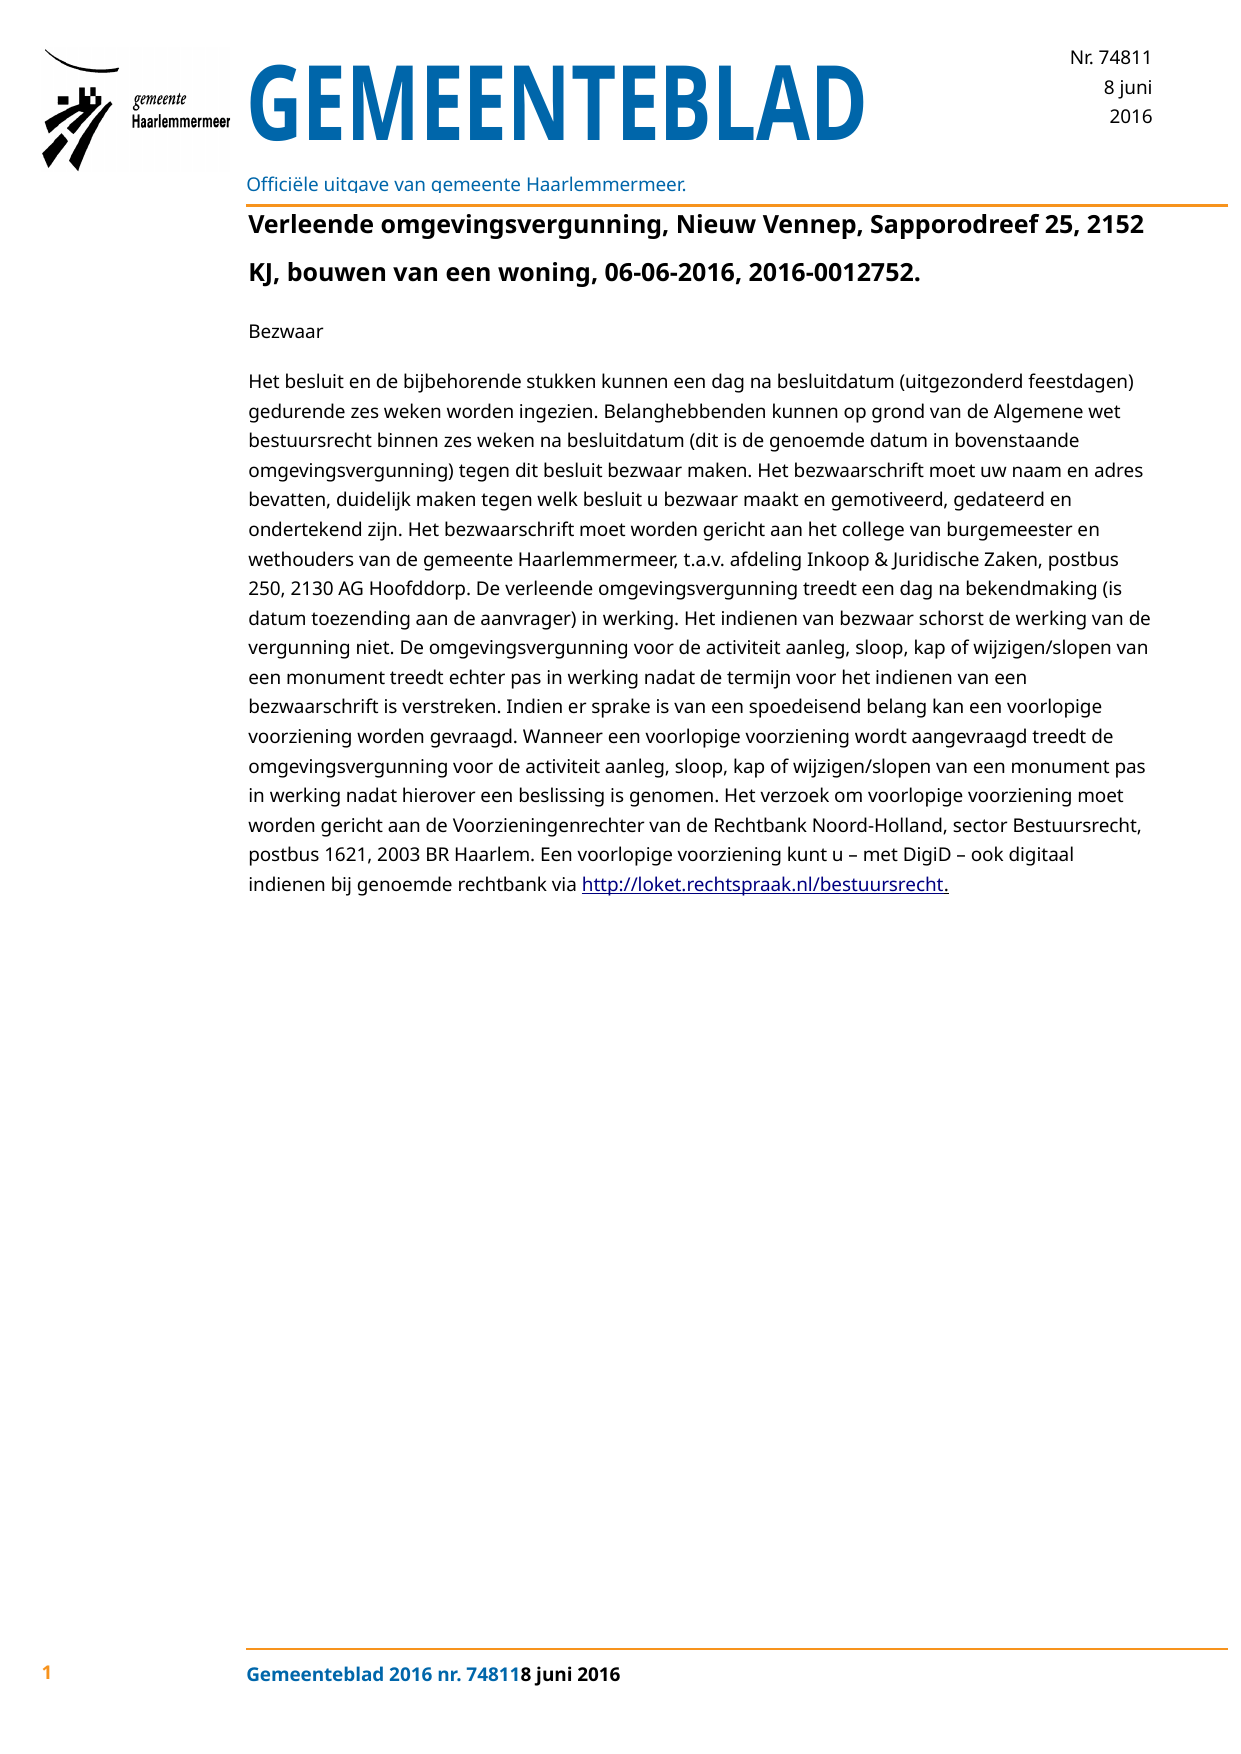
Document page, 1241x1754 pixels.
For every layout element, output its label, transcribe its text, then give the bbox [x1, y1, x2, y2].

text Verleende omgevingsvergunning, Nieuw Vennep, Sapporodreef 25, 2152 KJ, bouwen van een woning, 06-06-2016, 2016-0012752. [248, 207, 1152, 288]
picture [41, 47, 231, 172]
text Het besluit en de bijbehorende stukken kunnen een dag na besluitdatum (uitgezonderd feestdagen) gedurende zes weken worden ingezien. Belanghebbenden kunnen op grond van de Algemene wet bestuursrecht binnen zes weken na besluitdatum (dit is de genoemde datum in bovenstaande omgevingsvergunning) tegen dit besluit bezwaar maken. Het bezwaarschrift moet uw naam en adres bevatten, duidelijk maken tegen welk besluit u bezwaar maakt en gemotiveerd, gedateerd en ondertekend zijn. Het bezwaarschrift moet worden gericht aan het college van burgemeester en wethouders van de gemeente Haarlemmermeer, t.a.v. afdeling Inkoop & Juridische Zaken, postbus 250, 2130 AG Hoofddorp. De verleende omgevingsvergunning treedt een dag na bekendmaking (is datum toezending aan de aanvrager) in werking. Het indienen van bezwaar schorst de werking van de vergunning niet. De omgevingsvergunning voor de activiteit aanleg, sloop, kap of wijzigen/slopen van een monument treedt echter pas in werking nadat de termijn voor het indienen van een bezwaarschrift is verstreken. Indien er sprake is van een spoedeisend belang kan een voorlopige voorziening worden gevraagd. Wanneer een voorlopige voorziening wordt aangevraagd treedt de omgevingsvergunning voor de activiteit aanleg, sloop, kap of wijzigen/slopen van een monument pas in werking nadat hierover een beslissing is genomen. Het verzoek om voorlopige voorziening moet worden gericht aan de Voorzieningenrechter van de Rechtbank Noord-Holland, sector Bestuursrecht, postbus 1621, 2003 BR Haarlem. Een voorlopige voorziening kunt u – met DigiD – ook digitaal indienen bij genoemde rechtbank via http://loket.rechtspraak.nl/bestuursrecht. [248, 368, 1152, 897]
text Bezwaar [248, 318, 1152, 344]
